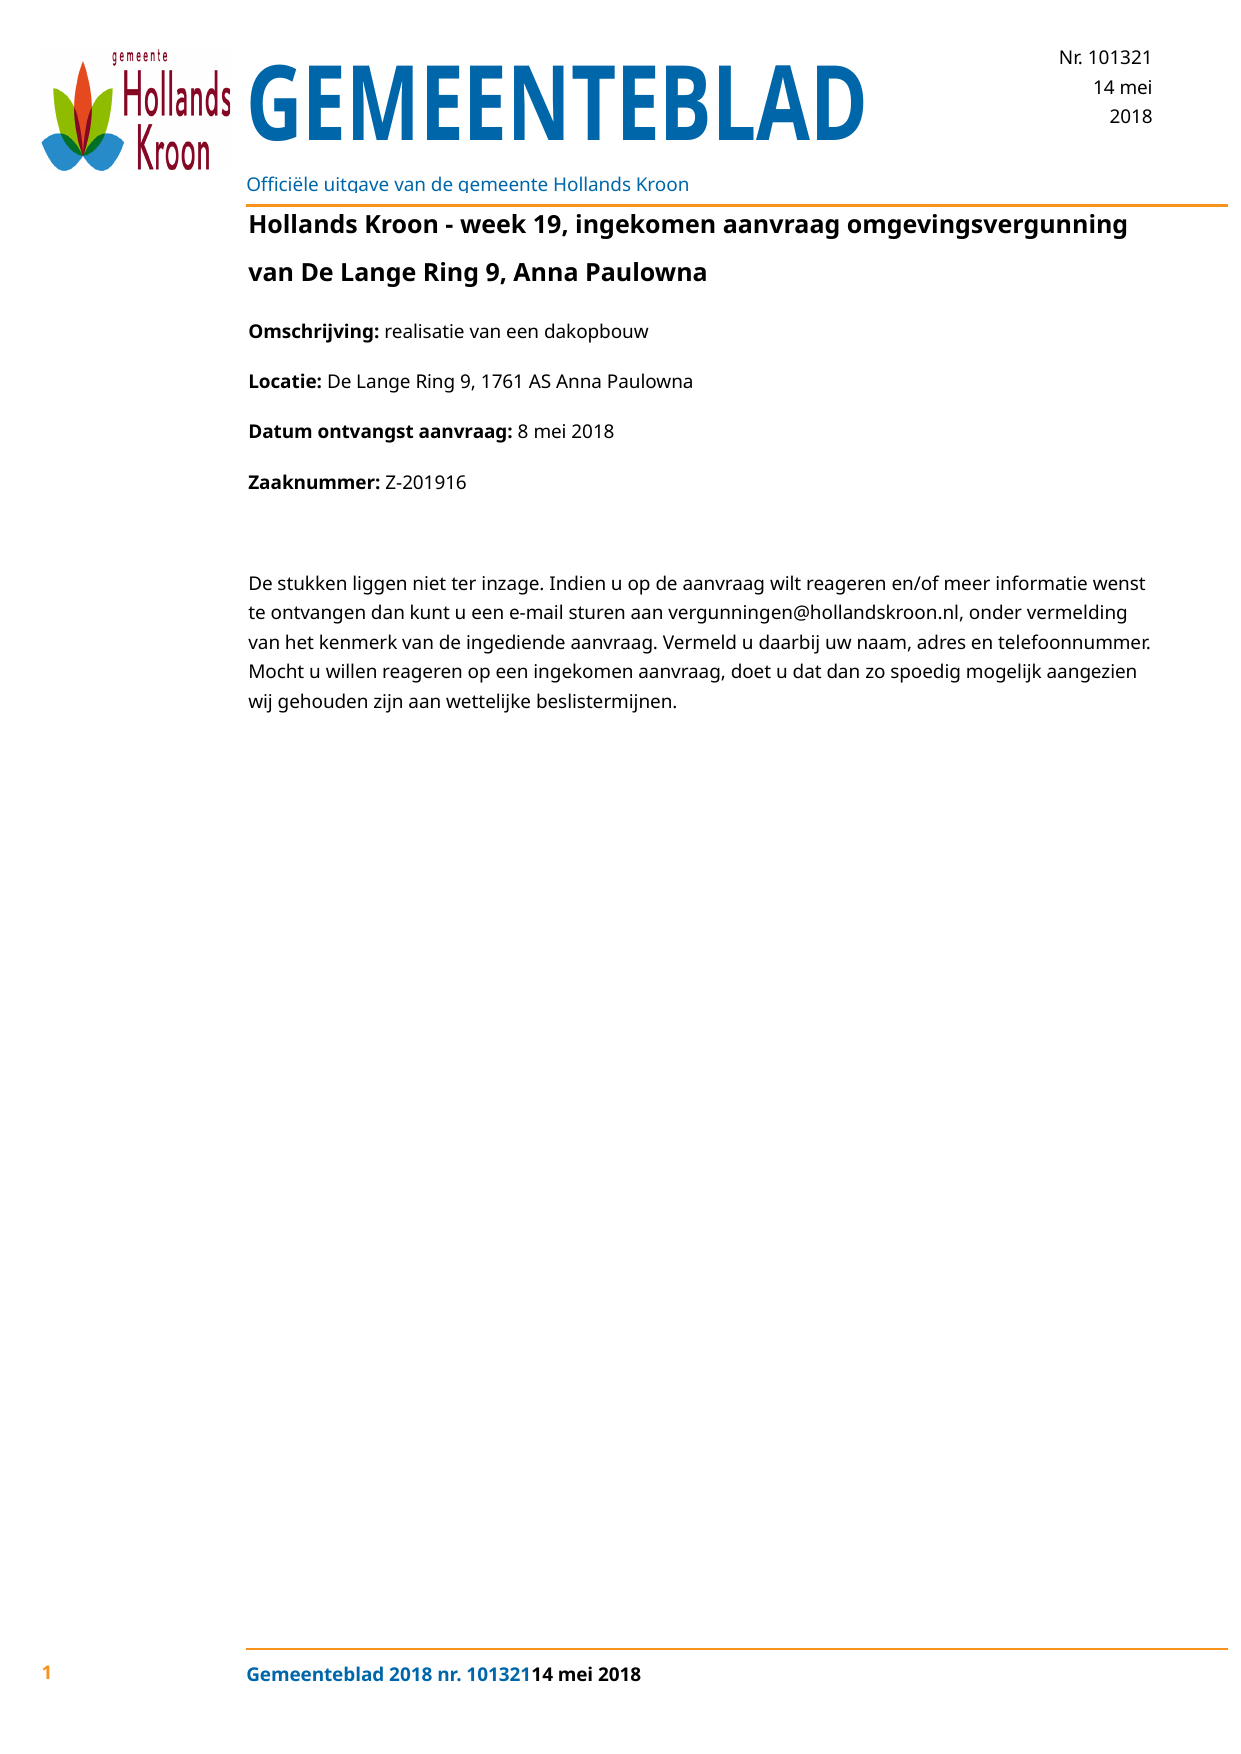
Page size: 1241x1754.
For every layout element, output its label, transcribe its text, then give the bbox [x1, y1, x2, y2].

text Locatie: De Lange Ring 9, 1761 AS Anna Paulowna [248, 368, 1152, 394]
text Zaaknummer: Z-201916 [248, 469, 1152, 495]
picture [41, 47, 231, 172]
text Datum ontvangst aanvraag: 8 mei 2018 [248, 419, 1152, 444]
text De stukken liggen niet ter inzage. Indien u op de aanvraag wilt reageren en/of meer informatie wenst te ontvangen dan kunt u een e-mail sturen aan vergunningen@hollandskroon.nl, onder vermelding van het kenmerk van de ingediende aanvraag. Vermeld u daarbij uw naam, adres en telefoonnummer. Mocht u willen reageren op een ingekomen aanvraag, doet u dat dan zo spoedig mogelijk aangezien wij gehouden zijn aan wettelijke beslistermijnen. [248, 570, 1152, 714]
text Omschrijving: realisatie van een dakopbouw [248, 318, 1152, 344]
text Hollands Kroon - week 19, ingekomen aanvraag omgevingsvergunning van De Lange Ring 9, Anna Paulowna [248, 207, 1152, 288]
